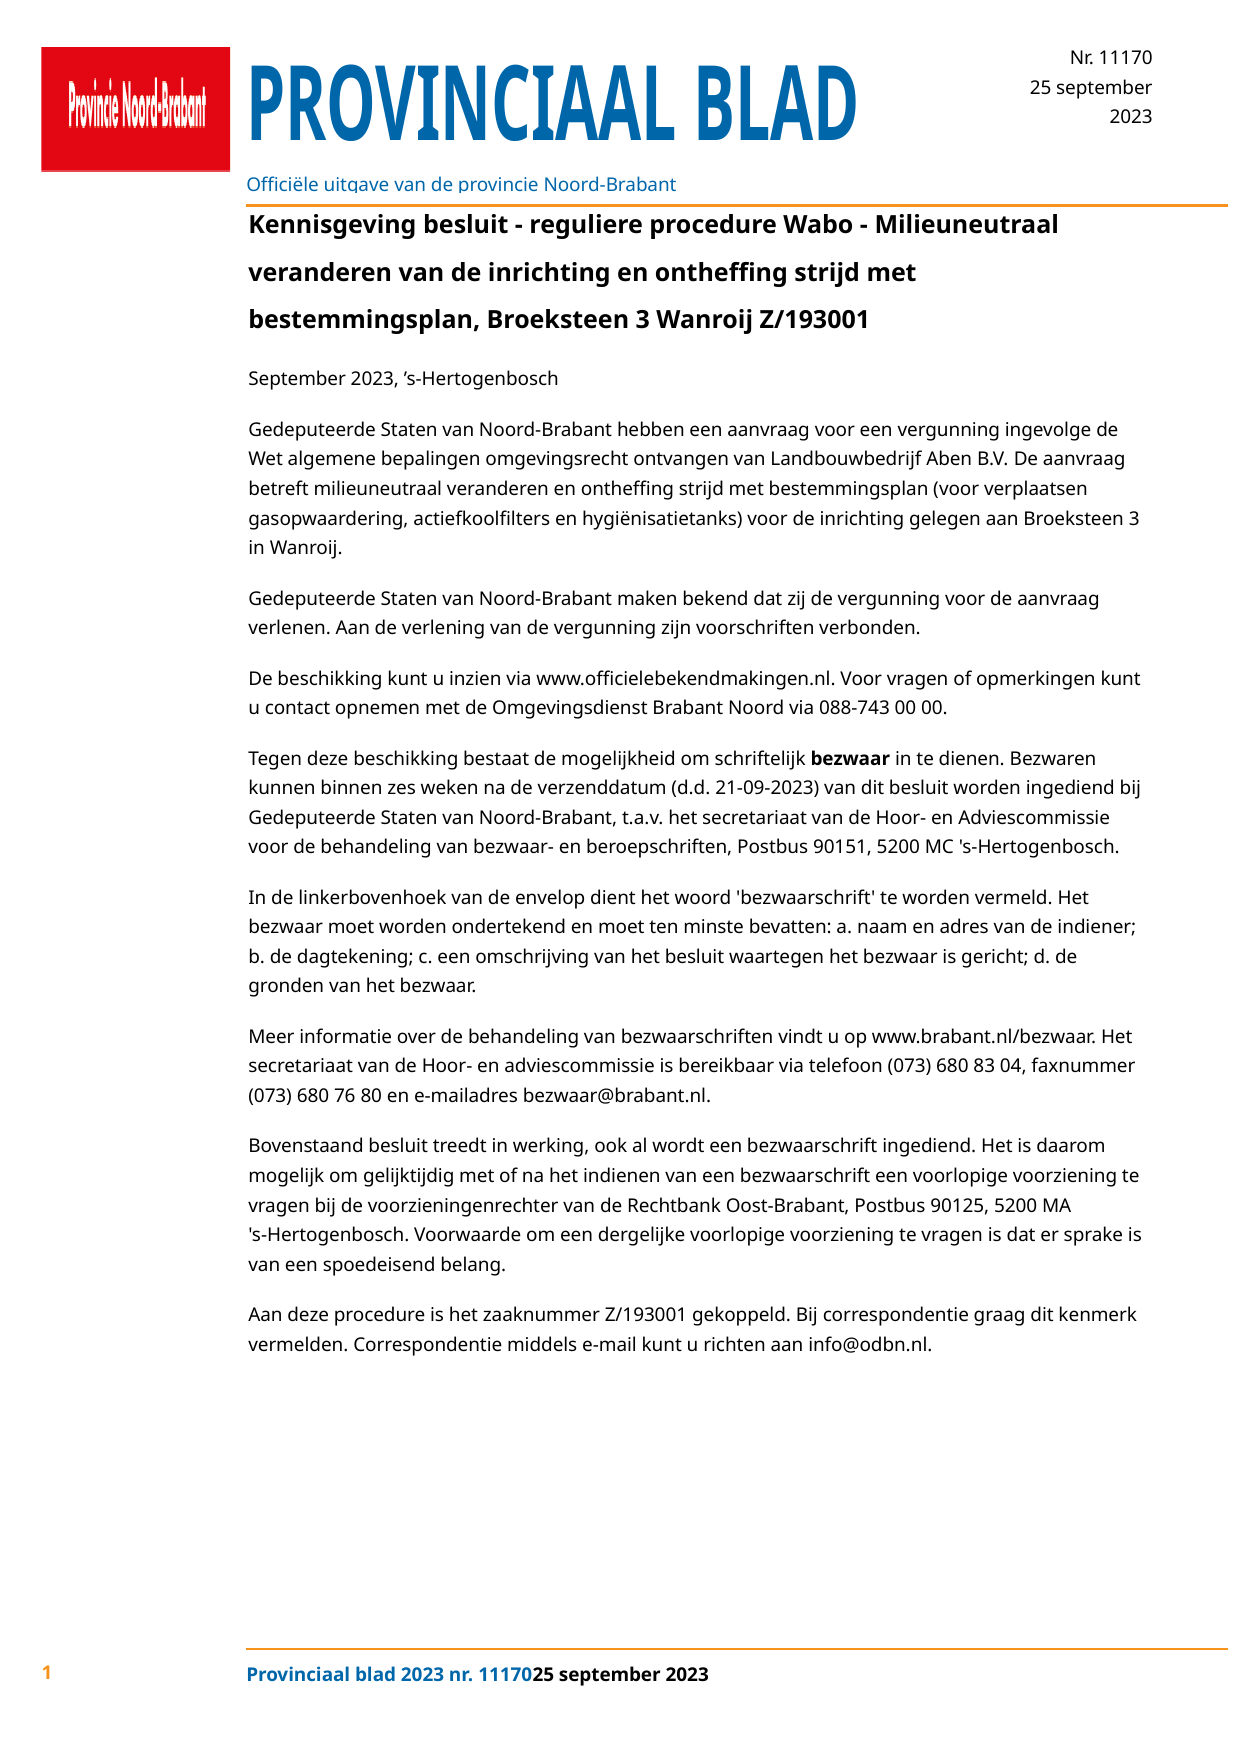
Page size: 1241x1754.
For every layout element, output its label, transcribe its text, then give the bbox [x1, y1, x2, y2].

text Meer informatie over de behandeling van bezwaarschriften vindt u op www.brabant.nl/bezwaar. Het secretariaat van de Hoor- en adviescommissie is bereikbaar via telefoon (073) 680 83 04, faxnummer (073) 680 76 80 en e-mailadres bezwaar@brabant.nl. [248, 1023, 1152, 1108]
text In de linkerbovenhoek van de envelop dient het woord 'bezwaarschrift' te worden vermeld. Het bezwaar moet worden ondertekend en moet ten minste bevatten: a. naam en adres van de indiener; b. de dagtekening; c. een omschrijving van het besluit waartegen het bezwaar is gericht; d. de gronden van het bezwaar. [248, 884, 1152, 998]
text Kennisgeving besluit - reguliere procedure Wabo - Milieuneutraal veranderen van de inrichting en ontheffing strijd met bestemmingsplan, Broeksteen 3 Wanroij Z/193001 [248, 207, 1152, 336]
text Bovenstaand besluit treedt in werking, ook al wordt een bezwaarschrift ingediend. Het is daarom mogelijk om gelijktijdig met of na het indienen van een bezwaarschrift een voorlopige voorziening te vragen bij de voorzieningenrechter van de Rechtbank Oost-Brabant, Postbus 90125, 5200 MA 's‑Hertogenbosch. Voorwaarde om een dergelijke voorlopige voorziening te vragen is dat er sprake is van een spoedeisend belang. [248, 1133, 1152, 1277]
text De beschikking kunt u inzien via www.officielebekendmakingen.nl. Voor vragen of opmerkingen kunt u contact opnemen met de Omgevingsdienst Brabant Noord via 088-743 00 00. [248, 665, 1152, 720]
text Tegen deze beschikking bestaat de mogelijkheid om schriftelijk bezwaar in te dienen. Bezwaren kunnen binnen zes weken na de verzenddatum (d.d. 21-09-2023) van dit besluit worden ingediend bij Gedeputeerde Staten van Noord-Brabant, t.a.v. het secretariaat van de Hoor- en Adviescommissie voor de behandeling van bezwaar- en beroepschriften, Postbus 90151, 5200 MC 's-Hertogenbosch. [248, 745, 1152, 859]
text Aan deze procedure is het zaaknummer Z/193001 gekoppeld. Bij correspondentie graag dit kenmerk vermelden. Correspondentie middels e-mail kunt u richten aan info@odbn.nl. [248, 1301, 1152, 1357]
text September 2023, ’s-Hertogenbosch [248, 366, 1152, 391]
text Gedeputeerde Staten van Noord-Brabant maken bekend dat zij de vergunning voor de aanvraag verlenen. Aan de verlening van de vergunning zijn voorschriften verbonden. [248, 585, 1152, 640]
text Gedeputeerde Staten van Noord-Brabant hebben een aanvraag voor een vergunning ingevolge de Wet algemene bepalingen omgevingsrecht ontvangen van Landbouwbedrijf Aben B.V. De aanvraag betreft milieuneutraal veranderen en ontheffing strijd met bestemmingsplan (voor verplaatsen gasopwaardering, actiefkoolfilters en hygiënisatietanks) voor de inrichting gelegen aan Broeksteen 3 in Wanroij. [248, 416, 1152, 560]
picture [41, 47, 231, 172]
